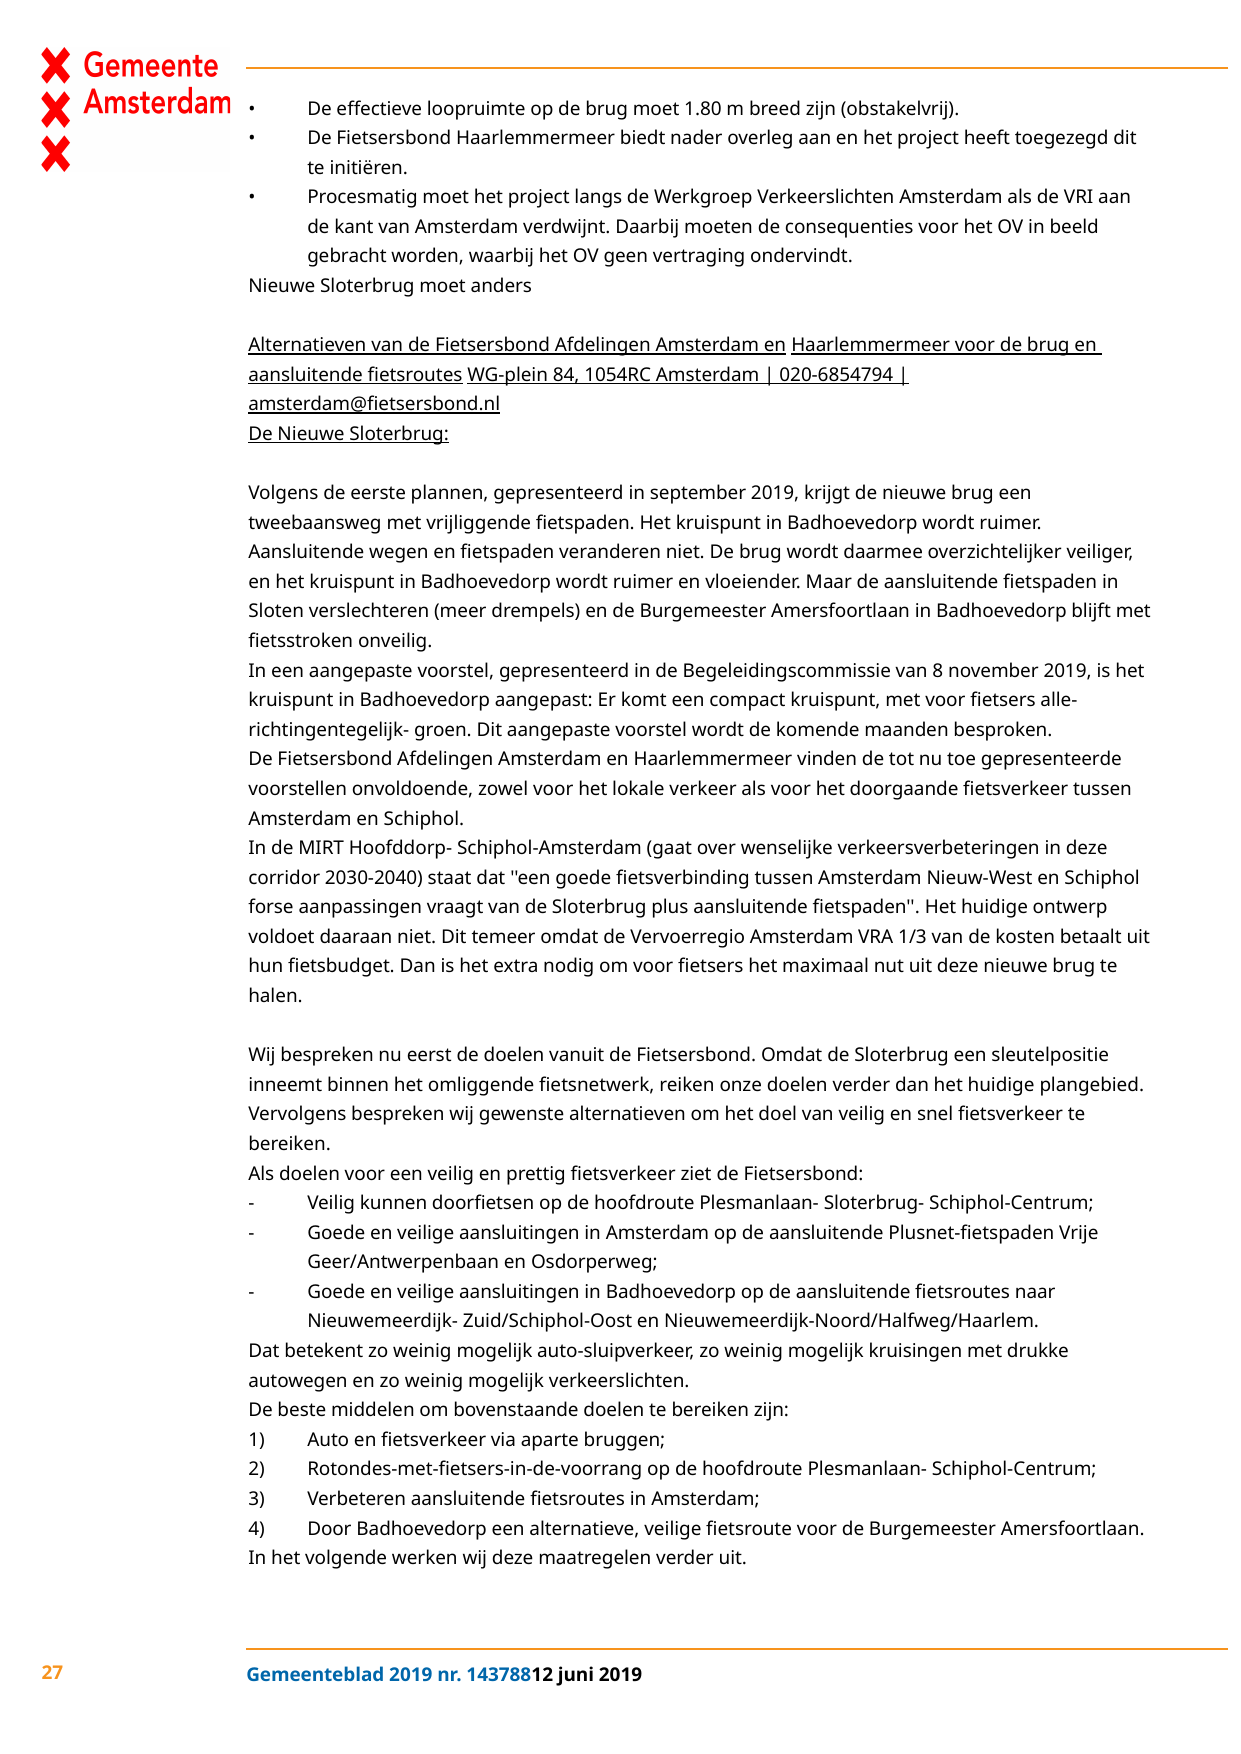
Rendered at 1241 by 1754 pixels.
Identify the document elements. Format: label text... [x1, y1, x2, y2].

text De Nieuwe Sloterbrug: [248, 420, 1152, 446]
list Procesmatig moet het project langs de Werkgroep Verkeerslichten Amsterdam als de VRI aan de kant van Amsterdam verdwijnt. Daarbij moeten de consequenties voor het OV in beeld gebracht worden, waarbij het OV geen vertraging ondervindt. [248, 183, 1152, 268]
list De effectieve loopruimte op de brug moet 1.80 m breed zijn (obstakelvrij). [248, 95, 1152, 121]
list Goede en veilige aansluitingen in Amsterdam op de aansluitende Plusnet-fietspaden Vrije Geer/Antwerpenbaan en Osdorperweg; [248, 1219, 1152, 1274]
list Auto en fietsverkeer via aparte bruggen; [248, 1426, 1152, 1452]
list Door Badhoevedorp een alternatieve, veilige fietsroute voor de Burgemeester Amersfoortlaan. [248, 1515, 1152, 1541]
text De Fietsersbond Afdelingen Amsterdam en Haarlemmermeer vinden de tot nu toe gepresenteerde voorstellen onvoldoende, zowel voor het lokale verkeer als voor het doorgaande fietsverkeer tussen Amsterdam en Schiphol. [248, 746, 1152, 831]
text In de MIRT Hoofddorp- Schiphol-Amsterdam (gaat over wenselijke verkeersverbeteringen in deze [248, 834, 1152, 860]
text In het volgende werken wij deze maatregelen verder uit. [248, 1544, 1152, 1570]
text Alternatieven van de Fietsersbond Afdelingen Amsterdam en Haarlemmermeer voor de brug en aansluitende fietsroutes WG‐plein 84, 1054RC Amsterdam | 020‐6854794 |amsterdam@fietsersbond.nl [248, 331, 1152, 416]
text inneemt binnen het omliggende fietsnetwerk, reiken onze doelen verder dan het huidige plangebied. Vervolgens bespreken wij gewenste alternatieven om het doel van veilig en snel fietsverkeer te bereiken. [248, 1071, 1152, 1156]
text Nieuwe Sloterbrug moet anders [248, 272, 1152, 298]
text Wij bespreken nu eerst de doelen vanuit de Fietsersbond. Omdat de Sloterbrug een sleutelpositie [248, 1041, 1152, 1067]
text In een aangepaste voorstel, gepresenteerd in de Begeleidingscommissie van 8 november 2019, is het kruispunt in Badhoevedorp aangepast: Er komt een compact kruispunt, met voor fietsers alle-richtingentegelijk- groen. Dit aangepaste voorstel wordt de komende maanden besproken. [248, 657, 1152, 742]
text Dat betekent zo weinig mogelijk auto-sluipverkeer, zo weinig mogelijk kruisingen met drukke autowegen en zo weinig mogelijk verkeerslichten. [248, 1337, 1152, 1393]
text tweebaansweg met vrijliggende fietspaden. Het kruispunt in Badhoevedorp wordt ruimer. Aansluitende wegen en fietspaden veranderen niet. De brug wordt daarmee overzichtelijker veiliger, en het kruispunt in Badhoevedorp wordt ruimer en vloeiender. Maar de aansluitende fietspaden in Sloten verslechteren (meer drempels) en de Burgemeester Amersfoortlaan in Badhoevedorp blijft met fietsstroken onveilig. [248, 509, 1152, 653]
list Verbeteren aansluitende fietsroutes in Amsterdam; [248, 1485, 1152, 1511]
picture [41, 47, 231, 172]
text De beste middelen om bovenstaande doelen te bereiken zijn: [248, 1396, 1152, 1422]
text Als doelen voor een veilig en prettig fietsverkeer ziet de Fietsersbond: [248, 1160, 1152, 1186]
text corridor 2030-2040) staat dat ''een goede fietsverbinding tussen Amsterdam Nieuw-West en Schiphol forse aanpassingen vraagt van de Sloterbrug plus aansluitende fietspaden''. Het huidige ontwerp voldoet daaraan niet. Dit temeer omdat de Vervoerregio Amsterdam VRA 1/3 van de kosten betaalt uit hun fietsbudget. Dan is het extra nodig om voor fietsers het maximaal nut uit deze nieuwe brug te halen. [248, 864, 1152, 1008]
text Volgens de eerste plannen, gepresenteerd in september 2019, krijgt de nieuwe brug een [248, 479, 1152, 505]
list Rotondes-met-fietsers-in-de-voorrang op de hoofdroute Plesmanlaan- Schiphol-Centrum; [248, 1456, 1152, 1481]
list Goede en veilige aansluitingen in Badhoevedorp op de aansluitende fietsroutes naar Nieuwemeerdijk- Zuid/Schiphol-Oost en Nieuwemeerdijk-Noord/Halfweg/Haarlem. [248, 1278, 1152, 1333]
list Veilig kunnen doorfietsen op de hoofdroute Plesmanlaan- Sloterbrug- Schiphol-Centrum; [248, 1189, 1152, 1215]
list De Fietsersbond Haarlemmermeer biedt nader overleg aan en het project heeft toegezegd dit te initiëren. [248, 124, 1152, 180]
